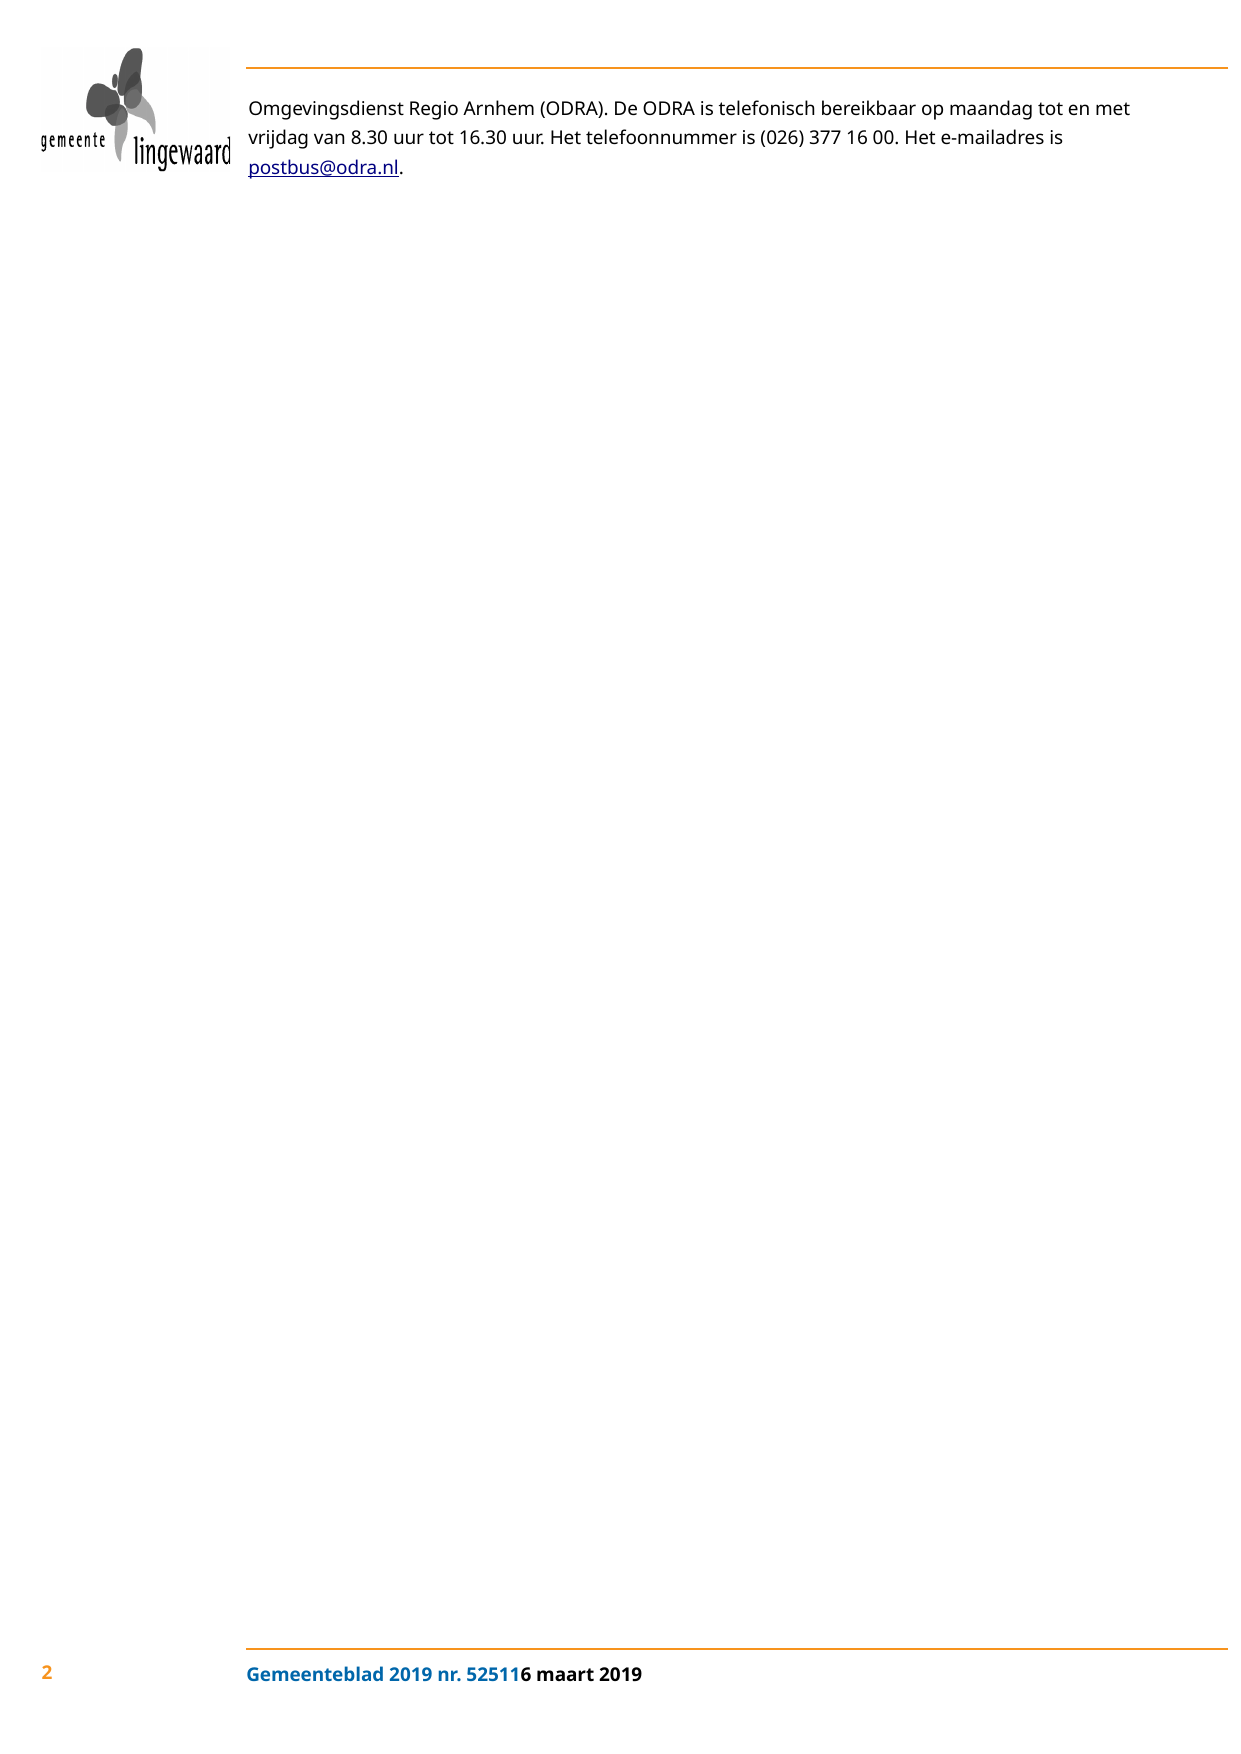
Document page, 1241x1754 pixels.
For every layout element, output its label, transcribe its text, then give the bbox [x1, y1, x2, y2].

picture [41, 47, 231, 172]
text Omgevingsdienst Regio Arnhem (ODRA). De ODRA is telefonisch bereikbaar op maandag tot en met vrijdag van 8.30 uur tot 16.30 uur. Het telefoonnummer is (026) 377 16 00. Het e-mailadres is postbus@odra.nl. [248, 95, 1152, 180]
